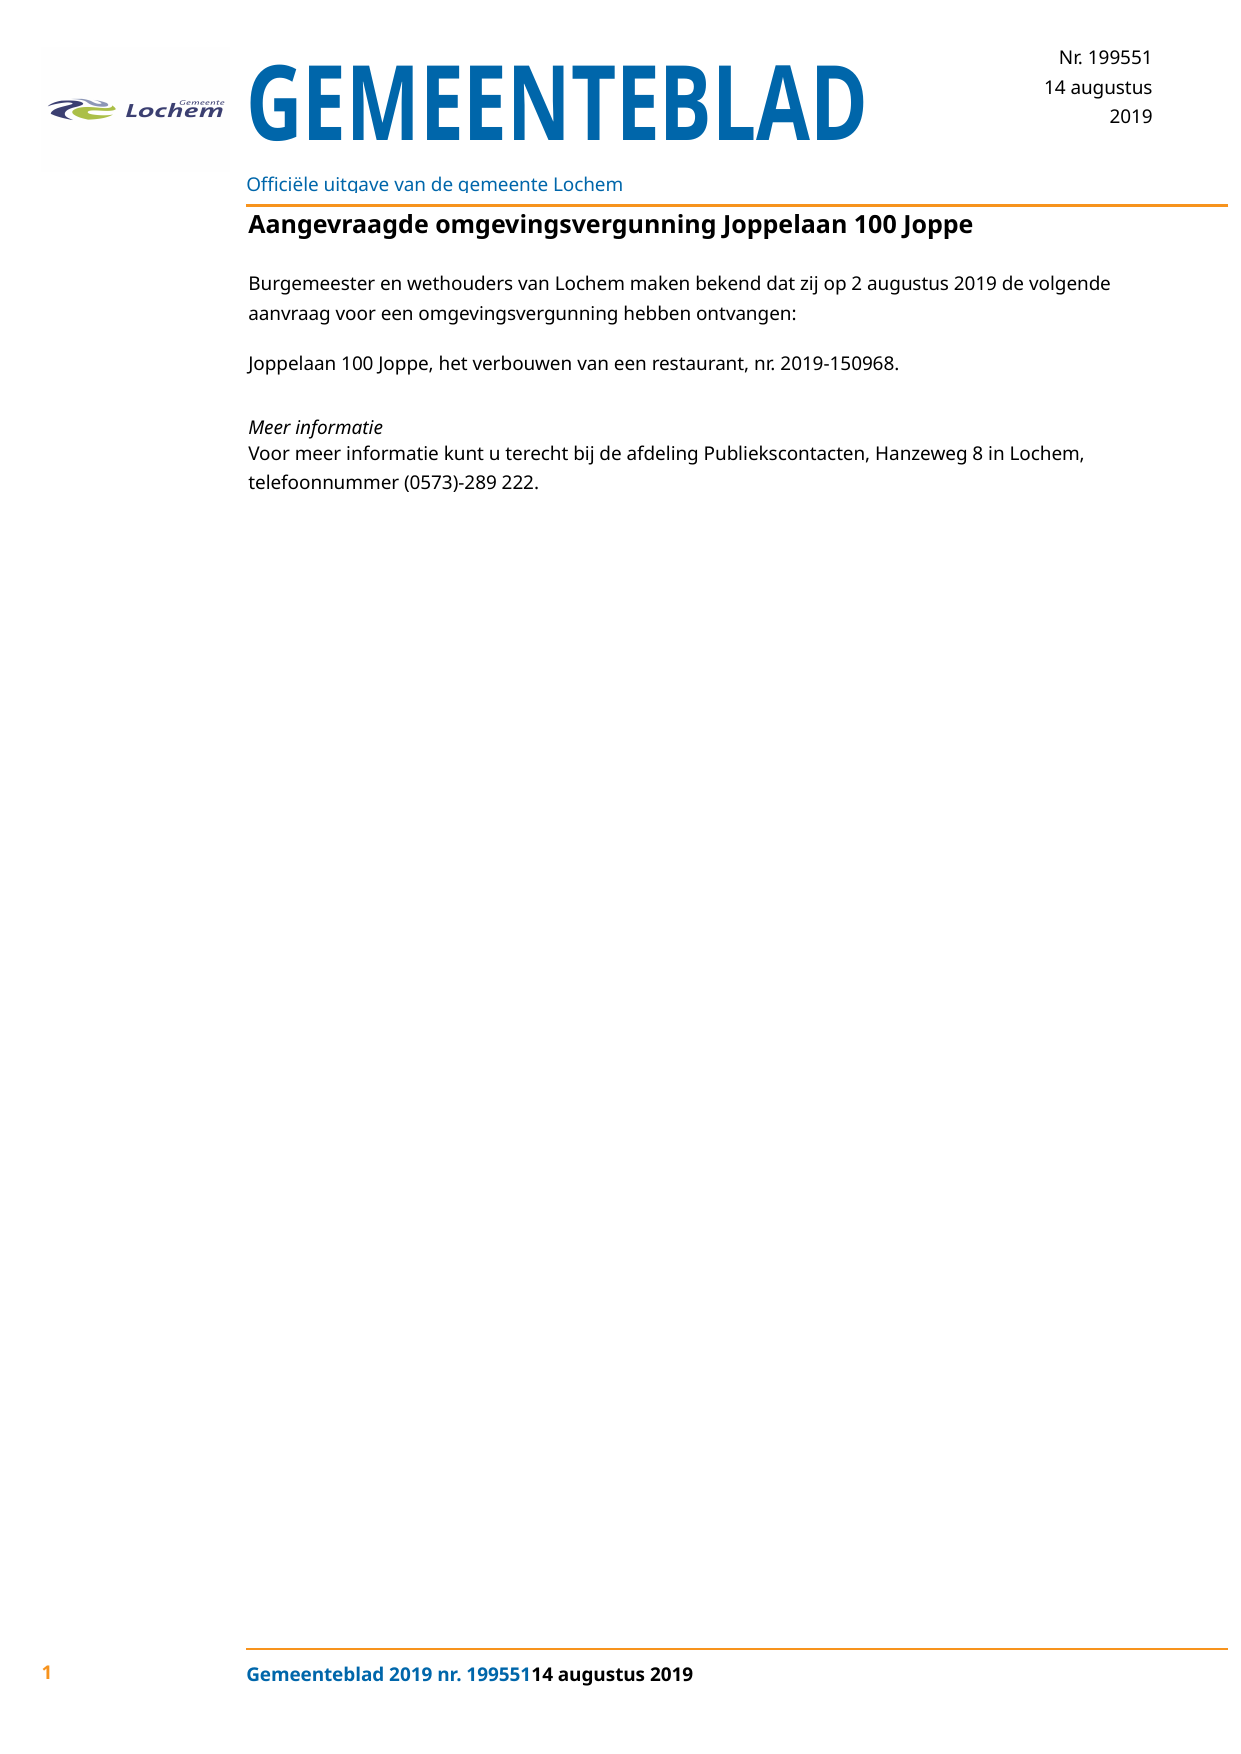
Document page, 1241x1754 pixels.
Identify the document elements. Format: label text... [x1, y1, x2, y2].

text Meer informatie [248, 414, 1152, 440]
text Burgemeester en wethouders van Lochem maken bekend dat zij op 2 augustus 2019 de volgende aanvraag voor een omgevingsvergunning hebben ontvangen: [248, 270, 1152, 326]
picture [41, 47, 231, 172]
text Aangevraagde omgevingsvergunning Joppelaan 100 Joppe [248, 207, 1152, 241]
text Joppelaan 100 Joppe, het verbouwen van een restaurant, nr. 2019-150968. [248, 350, 1152, 376]
text Voor meer informatie kunt u terecht bij de afdeling Publiekscontacten, Hanzeweg 8 in Lochem, telefoonnummer (0573)-289 222. [248, 440, 1152, 495]
